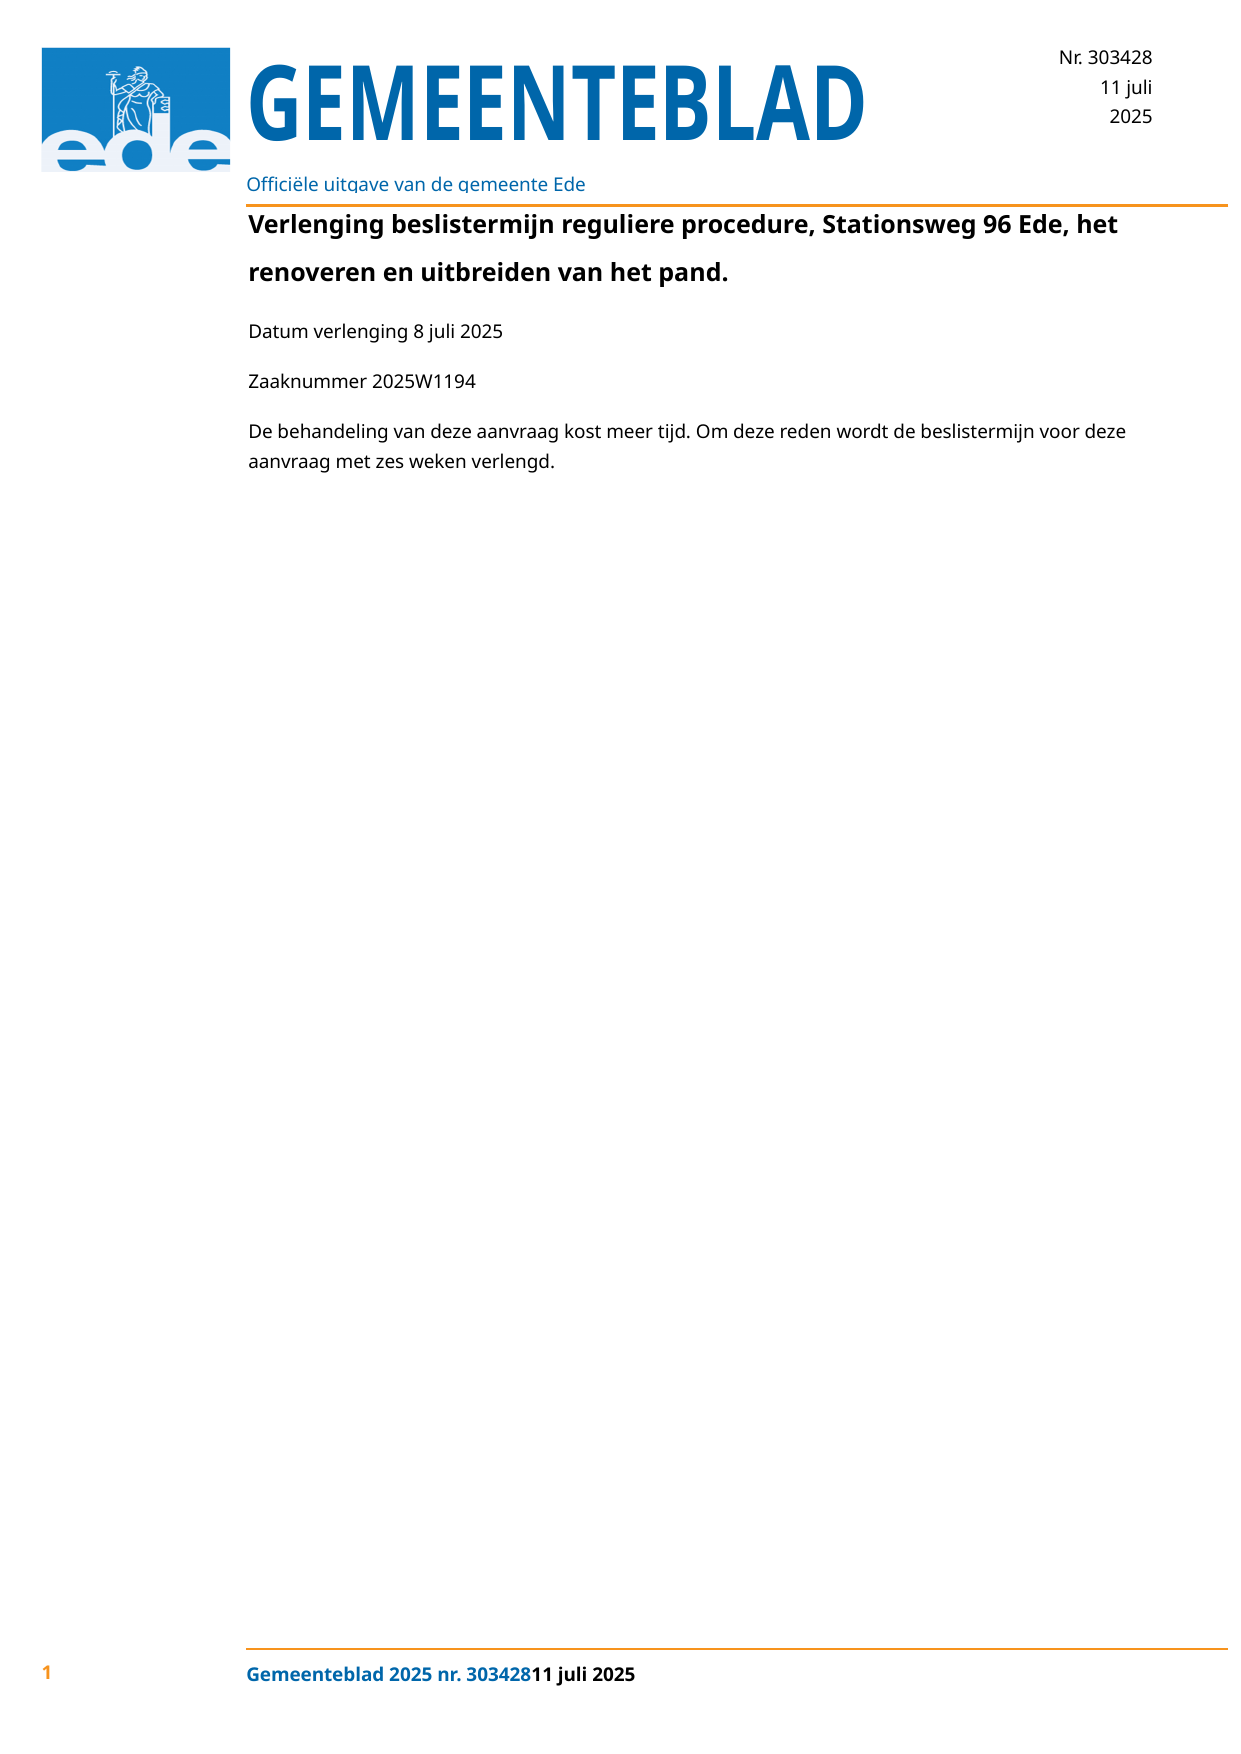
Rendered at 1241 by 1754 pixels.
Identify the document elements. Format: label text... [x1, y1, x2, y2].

picture [41, 47, 231, 172]
text Datum verlenging 8 juli 2025 [248, 318, 1152, 344]
text Zaaknummer 2025W1194 [248, 368, 1152, 394]
text De behandeling van deze aanvraag kost meer tijd. Om deze reden wordt de beslistermijn voor deze aanvraag met zes weken verlengd. [248, 419, 1152, 474]
text Verlenging beslistermijn reguliere procedure, Stationsweg 96 Ede, het renoveren en uitbreiden van het pand. [248, 207, 1152, 288]
